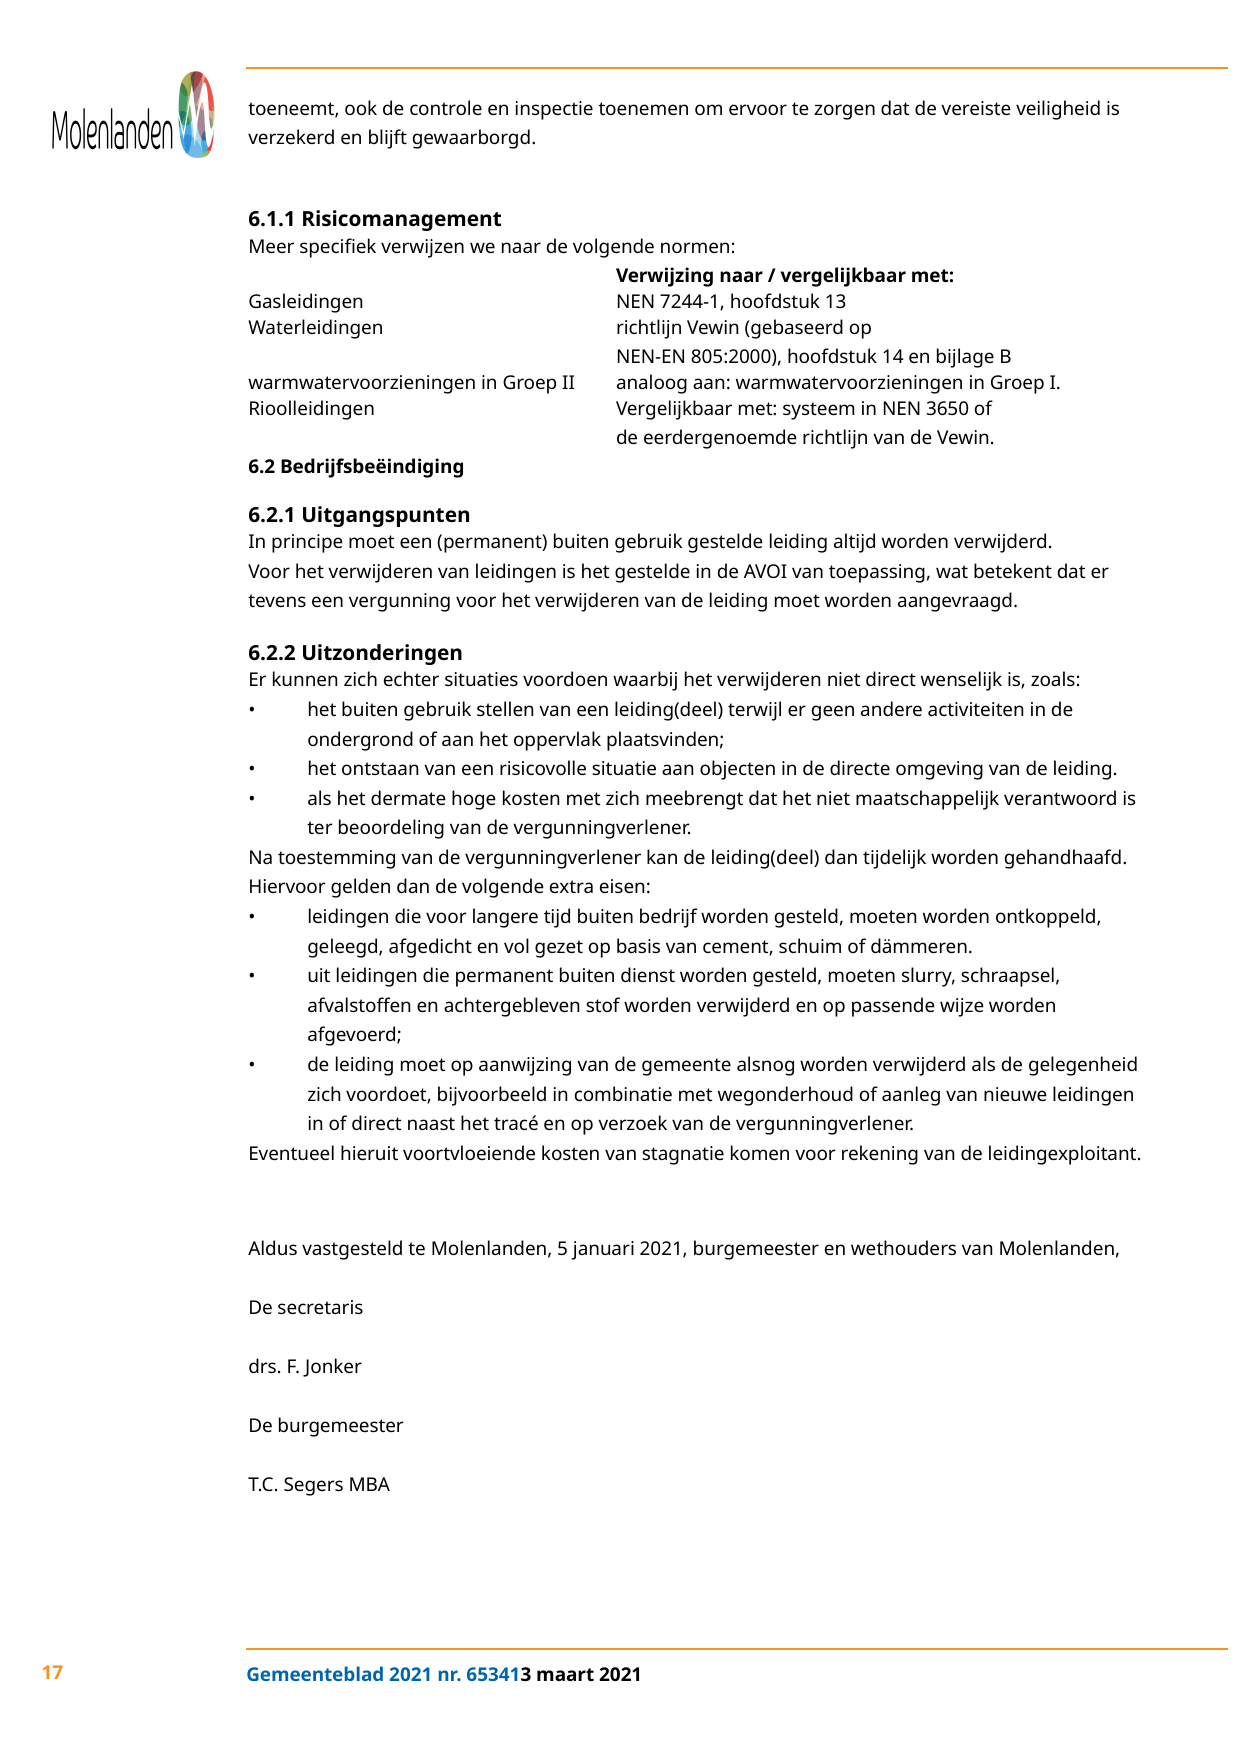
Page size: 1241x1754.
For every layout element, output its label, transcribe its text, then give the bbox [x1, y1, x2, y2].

list de leiding moet op aanwijzing van de gemeente alsnog worden verwijderd als de gelegenheid zich voordoet, bijvoorbeeld in combinatie met wegonderhoud of aanleg van nieuwe leidingen in of direct naast het tracé en op verzoek van de vergunningverlener. [248, 1051, 1152, 1136]
picture [41, 47, 231, 172]
table_cell NEN 7244-1, hoofdstuk 13 [616, 288, 1152, 314]
list het ontstaan van een risicovolle situatie aan objecten in de directe omgeving van de leiding. [248, 755, 1152, 781]
text 6.2.1 Uitgangspunten [248, 500, 1152, 528]
text In principe moet een (permanent) buiten gebruik gestelde leiding altijd worden verwijderd. [248, 528, 1152, 554]
text Aldus vastgesteld te Molenlanden, 5 januari 2021, burgemeester en wethouders van Molenlanden, [248, 1235, 1152, 1261]
text T.C. Segers MBA [248, 1471, 1152, 1497]
list leidingen die voor langere tijd buiten bedrijf worden gesteld, moeten worden ontkoppeld, geleegd, afgedicht en vol gezet op basis van cement, schuim of dämmeren. [248, 903, 1152, 958]
text Meer specifiek verwijzen we naar de volgende normen: [248, 233, 1152, 258]
table_cell warmwatervoorzieningen in Groep II [248, 369, 616, 395]
text 6.2.2 Uitzonderingen [248, 638, 1152, 667]
text Eventueel hieruit voortvloeiende kosten van stagnatie komen voor rekening van de leidingexploitant. [248, 1140, 1152, 1166]
text De secretaris [248, 1294, 1152, 1320]
table_cell analoog aan: warmwatervoorzieningen in Groep I. [616, 369, 1152, 395]
table_cell Gasleidingen [248, 288, 616, 314]
text Voor het verwijderen van leidingen is het gestelde in de AVOI van toepassing, wat betekent dat er tevens een vergunning voor het verwijderen van de leiding moet worden aangevraagd. [248, 558, 1152, 613]
text Na toestemming van de vergunningverlener kan de leiding(deel) dan tijdelijk worden gehandhaafd. Hiervoor gelden dan de volgende extra eisen: [248, 844, 1152, 899]
table_header Verwijzing naar / vergelijkbaar met: [616, 263, 1152, 288]
list uit leidingen die permanent buiten dienst worden gesteld, moeten slurry, schraapsel, afvalstoffen en achtergebleven stof worden verwijderd en op passende wijze worden afgevoerd; [248, 962, 1152, 1047]
table_cell Vergelijkbaar met: systeem in NEN 3650 of de eerdergenoemde richtlijn van de Vewin. [616, 395, 1152, 450]
text toeneemt, ook de controle en inspectie toenemen om ervoor te zorgen dat de vereiste veiligheid is verzekerd en blijft gewaarborgd. [248, 95, 1152, 150]
table_header [248, 263, 616, 288]
text Er kunnen zich echter situaties voordoen waarbij het verwijderen niet direct wenselijk is, zoals: [248, 667, 1152, 692]
table_cell Rioolleidingen [248, 395, 616, 450]
table_cell Waterleidingen [248, 314, 616, 369]
list het buiten gebruik stellen van een leiding(deel) terwijl er geen andere activiteiten in de ondergrond of aan het oppervlak plaatsvinden; [248, 696, 1152, 751]
list als het dermate hoge kosten met zich meebrengt dat het niet maatschappelijk verantwoord is ter beoordeling van de vergunningverlener. [248, 785, 1152, 840]
text De burgemeester [248, 1412, 1152, 1438]
text 6.2 Bedrijfsbeëindiging [248, 453, 1152, 479]
text drs. F. Jonker [248, 1353, 1152, 1379]
text 6.1.1 Risicomanagement [248, 204, 1152, 233]
table_cell richtlijn Vewin (gebaseerd op NEN-EN 805:2000), hoofdstuk 14 en bijlage B [616, 314, 1152, 369]
